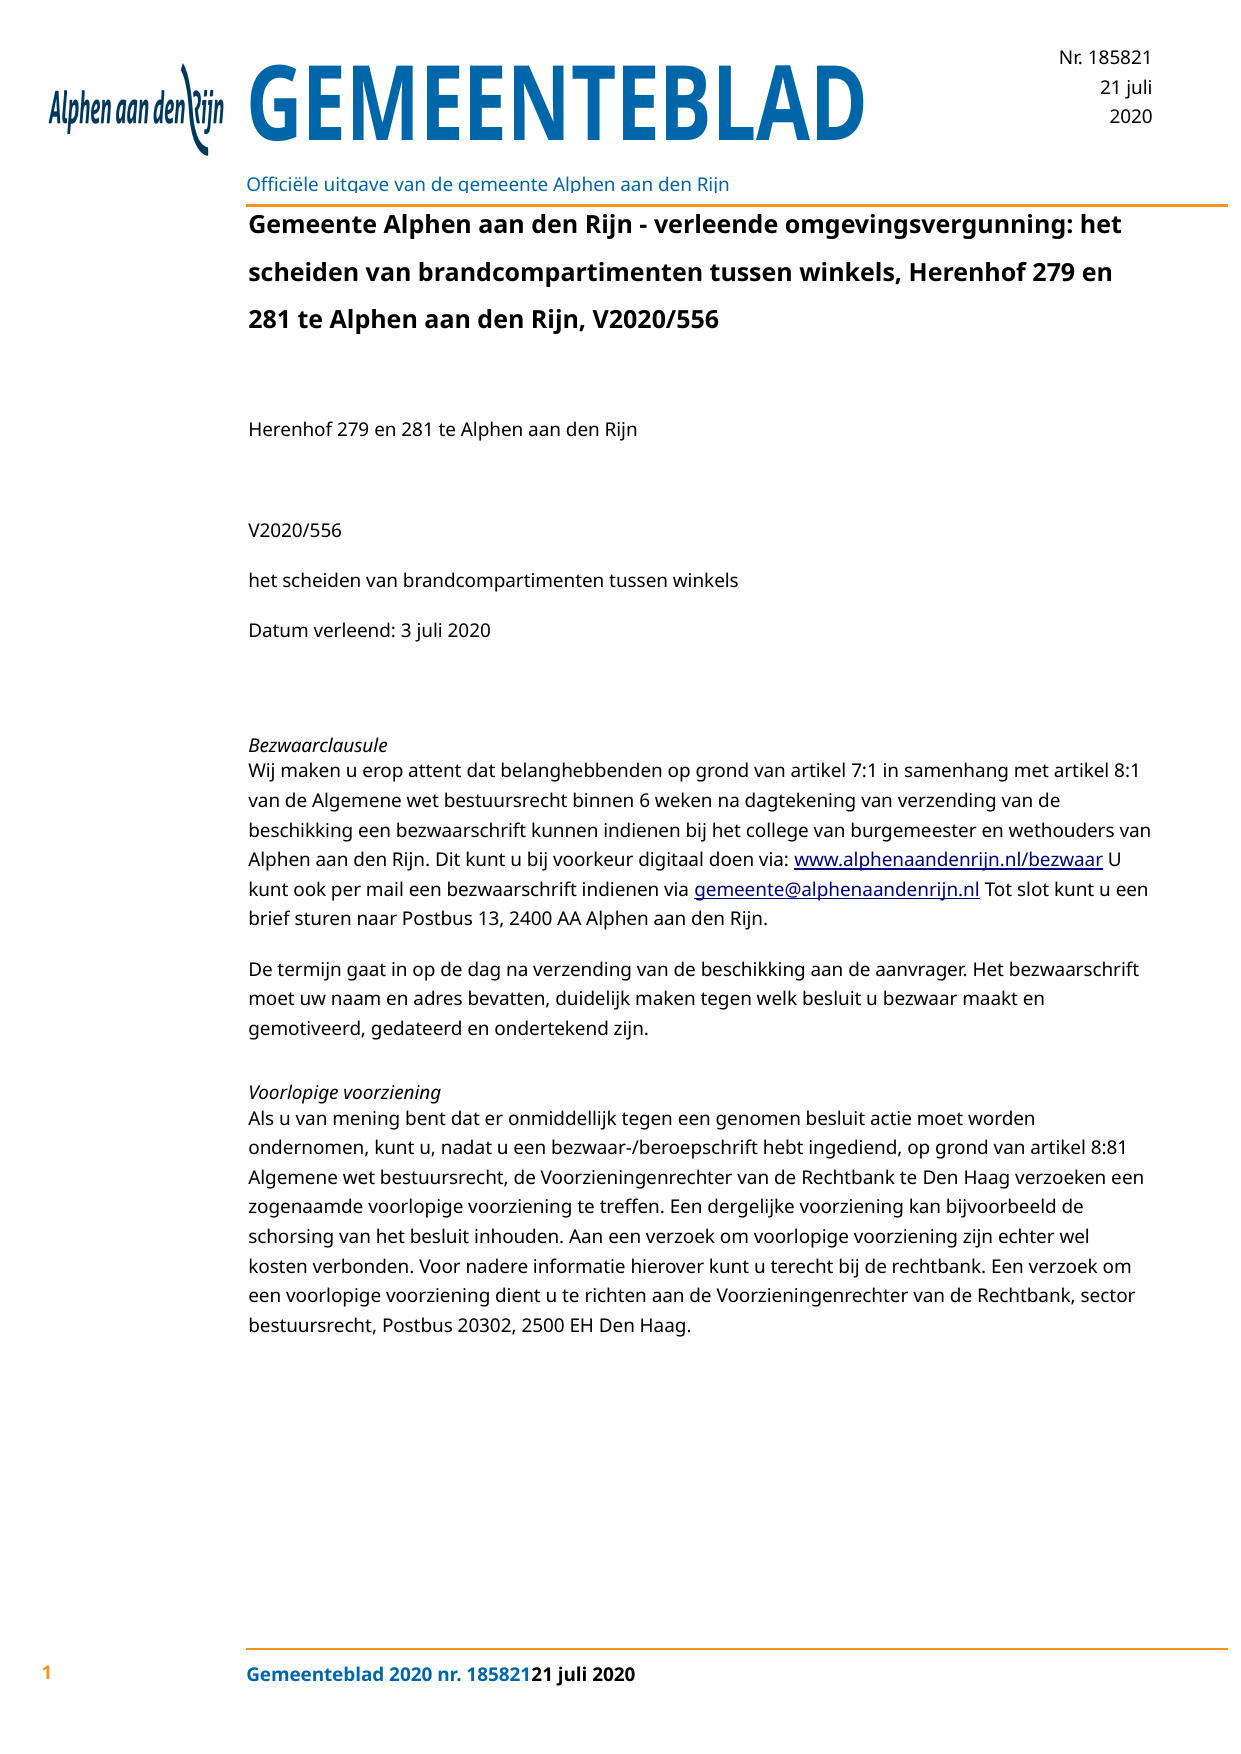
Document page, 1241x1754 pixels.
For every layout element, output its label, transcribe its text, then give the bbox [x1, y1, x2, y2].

text het scheiden van brandcompartimenten tussen winkels [248, 567, 1152, 593]
text Datum verleend: 3 juli 2020 [248, 618, 1152, 643]
text Als u van mening bent dat er onmiddellijk tegen een genomen besluit actie moet worden ondernomen, kunt u, nadat u een bezwaar-/beroepschrift hebt ingediend, op grond van artikel 8:81 Algemene wet bestuursrecht, de Voorzieningenrechter van de Rechtbank te Den Haag verzoeken een zogenaamde voorlopige voorziening te treffen. Een dergelijke voorziening kan bijvoorbeeld de schorsing van het besluit inhouden. Aan een verzoek om voorlopige voorziening zijn echter wel kosten verbonden. Voor nadere informatie hierover kunt u terecht bij de rechtbank. Een verzoek om een voorlopige voorziening dient u te richten aan de Voorzieningenrechter van de Rechtbank, sector bestuursrecht, Postbus 20302, 2500 EH Den Haag. [248, 1105, 1152, 1338]
picture [41, 47, 231, 172]
text Voorlopige voorziening [248, 1079, 1152, 1105]
text V2020/556 [248, 517, 1152, 542]
text De termijn gaat in op de dag na verzending van de beschikking aan de aanvrager. Het bezwaarschrift moet uw naam en adres bevatten, duidelijk maken tegen welk besluit u bezwaar maakt en gemotiveerd, gedateerd en ondertekend zijn. [248, 956, 1152, 1041]
text Gemeente Alphen aan den Rijn - verleende omgevingsvergunning: het scheiden van brandcompartimenten tussen winkels, Herenhof 279 en 281 te Alphen aan den Rijn, V2020/556 [248, 207, 1152, 336]
text Wij maken u erop attent dat belanghebbenden op grond van artikel 7:1 in samenhang met artikel 8:1 van de Algemene wet bestuursrecht binnen 6 weken na dagtekening van verzending van de beschikking een bezwaarschrift kunnen indienen bij het college van burgemeester en wethouders van Alphen aan den Rijn. Dit kunt u bij voorkeur digitaal doen via: www.alphenaandenrijn.nl/bezwaar U kunt ook per mail een bezwaarschrift indienen via gemeente@alphenaandenrijn.nl Tot slot kunt u een brief sturen naar Postbus 13, 2400 AA Alphen aan den Rijn. [248, 758, 1152, 931]
text Bezwaarclausule [248, 732, 1152, 758]
text Herenhof 279 en 281 te Alphen aan den Rijn [248, 416, 1152, 442]
